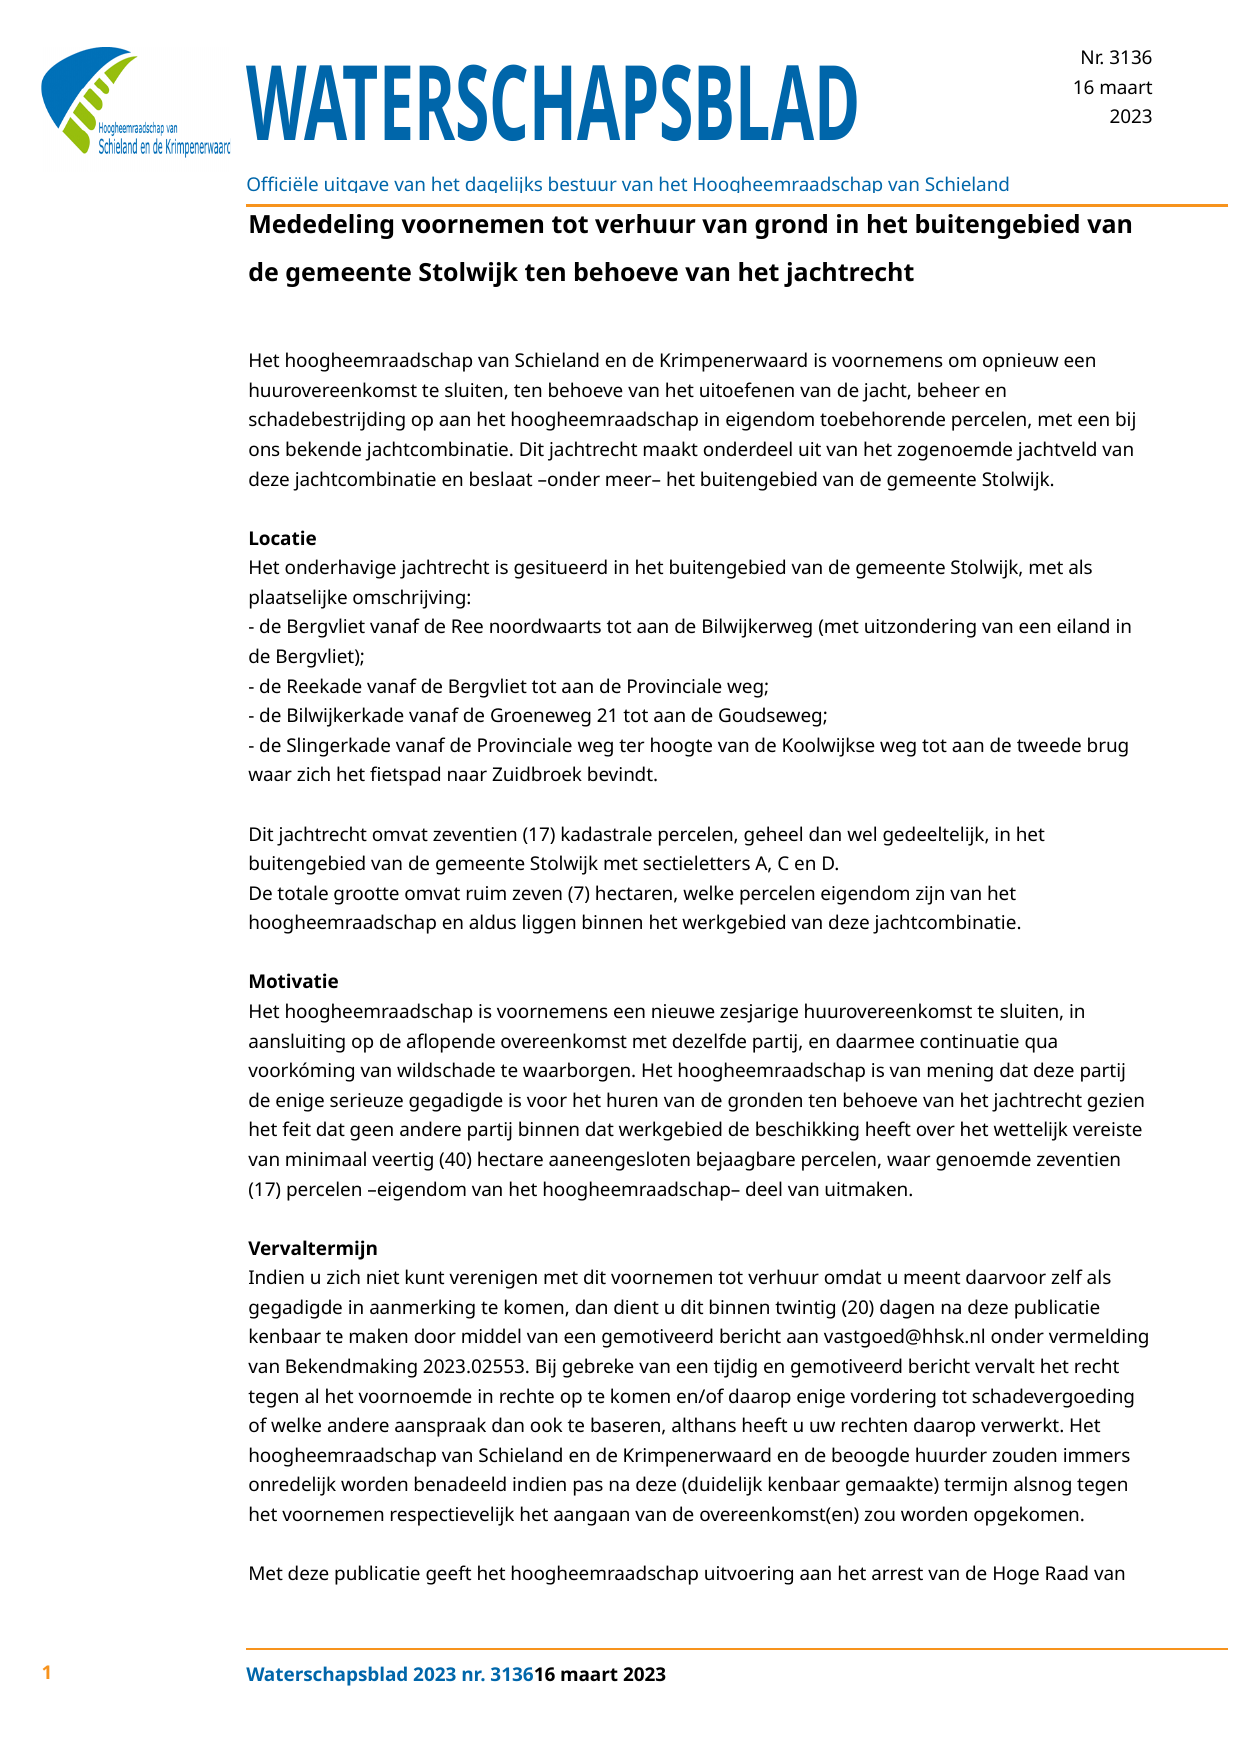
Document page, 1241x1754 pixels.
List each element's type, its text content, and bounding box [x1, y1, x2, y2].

text - de Bilwijkerkade vanaf de Groeneweg 21 tot aan de Goudseweg; [248, 702, 1152, 728]
text Mededeling voornemen tot verhuur van grond in het buitengebied van de gemeente Stolwijk ten behoeve van het jachtrecht [248, 207, 1152, 288]
text Motivatie [248, 969, 1152, 994]
text Dit jachtrecht omvat zeventien (17) kadastrale percelen, geheel dan wel gedeeltelijk, in het buitengebied van de gemeente Stolwijk met sectieletters A, C en D. [248, 821, 1152, 876]
text Het onderhavige jachtrecht is gesitueerd in het buitengebied van de gemeente Stolwijk, met als plaatselijke omschrijving: [248, 554, 1152, 610]
text Met deze publicatie geeft het hoogheemraadschap uitvoering aan het arrest van de Hoge Raad van [248, 1560, 1152, 1586]
text - de Slingerkade vanaf de Provinciale weg ter hoogte van de Koolwijkse weg tot aan de tweede brug waar zich het fietspad naar Zuidbroek bevindt. [248, 732, 1152, 787]
picture [41, 47, 231, 172]
text Locatie [248, 525, 1152, 551]
text - de Bergvliet vanaf de Ree noordwaarts tot aan de Bilwijkerweg (met uitzondering van een eiland in de Bergvliet); [248, 614, 1152, 669]
text Het hoogheemraadschap van Schieland en de Krimpenerwaard is voornemens om opnieuw een huurovereenkomst te sluiten, ten behoeve van het uitoefenen van de jacht, beheer en schadebestrijding op aan het hoogheemraadschap in eigendom toebehorende percelen, met een bij ons bekende jachtcombinatie. Dit jachtrecht maakt onderdeel uit van het zogenoemde jachtveld van deze jachtcombinatie en beslaat –onder meer– het buitengebied van de gemeente Stolwijk. [248, 347, 1152, 492]
text - de Reekade vanaf de Bergvliet tot aan de Provinciale weg; [248, 673, 1152, 699]
text Vervaltermijn [248, 1235, 1152, 1261]
text De totale grootte omvat ruim zeven (7) hectaren, welke percelen eigendom zijn van het hoogheemraadschap en aldus liggen binnen het werkgebied van deze jachtcombinatie. [248, 880, 1152, 935]
text Indien u zich niet kunt verenigen met dit voornemen tot verhuur omdat u meent daarvoor zelf als gegadigde in aanmerking te komen, dan dient u dit binnen twintig (20) dagen na deze publicatie kenbaar te maken door middel van een gemotiveerd bericht aan vastgoed@hhsk.nl onder vermelding van Bekendmaking 2023.02553. Bij gebreke van een tijdig en gemotiveerd bericht vervalt het recht tegen al het voornoemde in rechte op te komen en/of daarop enige vordering tot schadevergoeding of welke andere aanspraak dan ook te baseren, althans heeft u uw rechten daarop verwerkt. Het hoogheemraadschap van Schieland en de Krimpenerwaard en de beoogde huurder zouden immers onredelijk worden benadeeld indien pas na deze (duidelijk kenbaar gemaakte) termijn alsnog tegen het voornemen respectievelijk het aangaan van de overeenkomst(en) zou worden opgekomen. [248, 1264, 1152, 1527]
text Het hoogheemraadschap is voornemens een nieuwe zesjarige huurovereenkomst te sluiten, in aansluiting op de aflopende overeenkomst met dezelfde partij, en daarmee continuatie qua voorkóming van wildschade te waarborgen. Het hoogheemraadschap is van mening dat deze partij de enige serieuze gegadigde is voor het huren van de gronden ten behoeve van het jachtrecht gezien het feit dat geen andere partij binnen dat werkgebied de beschikking heeft over het wettelijk vereiste van minimaal veertig (40) hectare aaneengesloten bejaagbare percelen, waar genoemde zeventien (17) percelen –eigendom van het hoogheemraadschap– deel van uitmaken. [248, 998, 1152, 1202]
